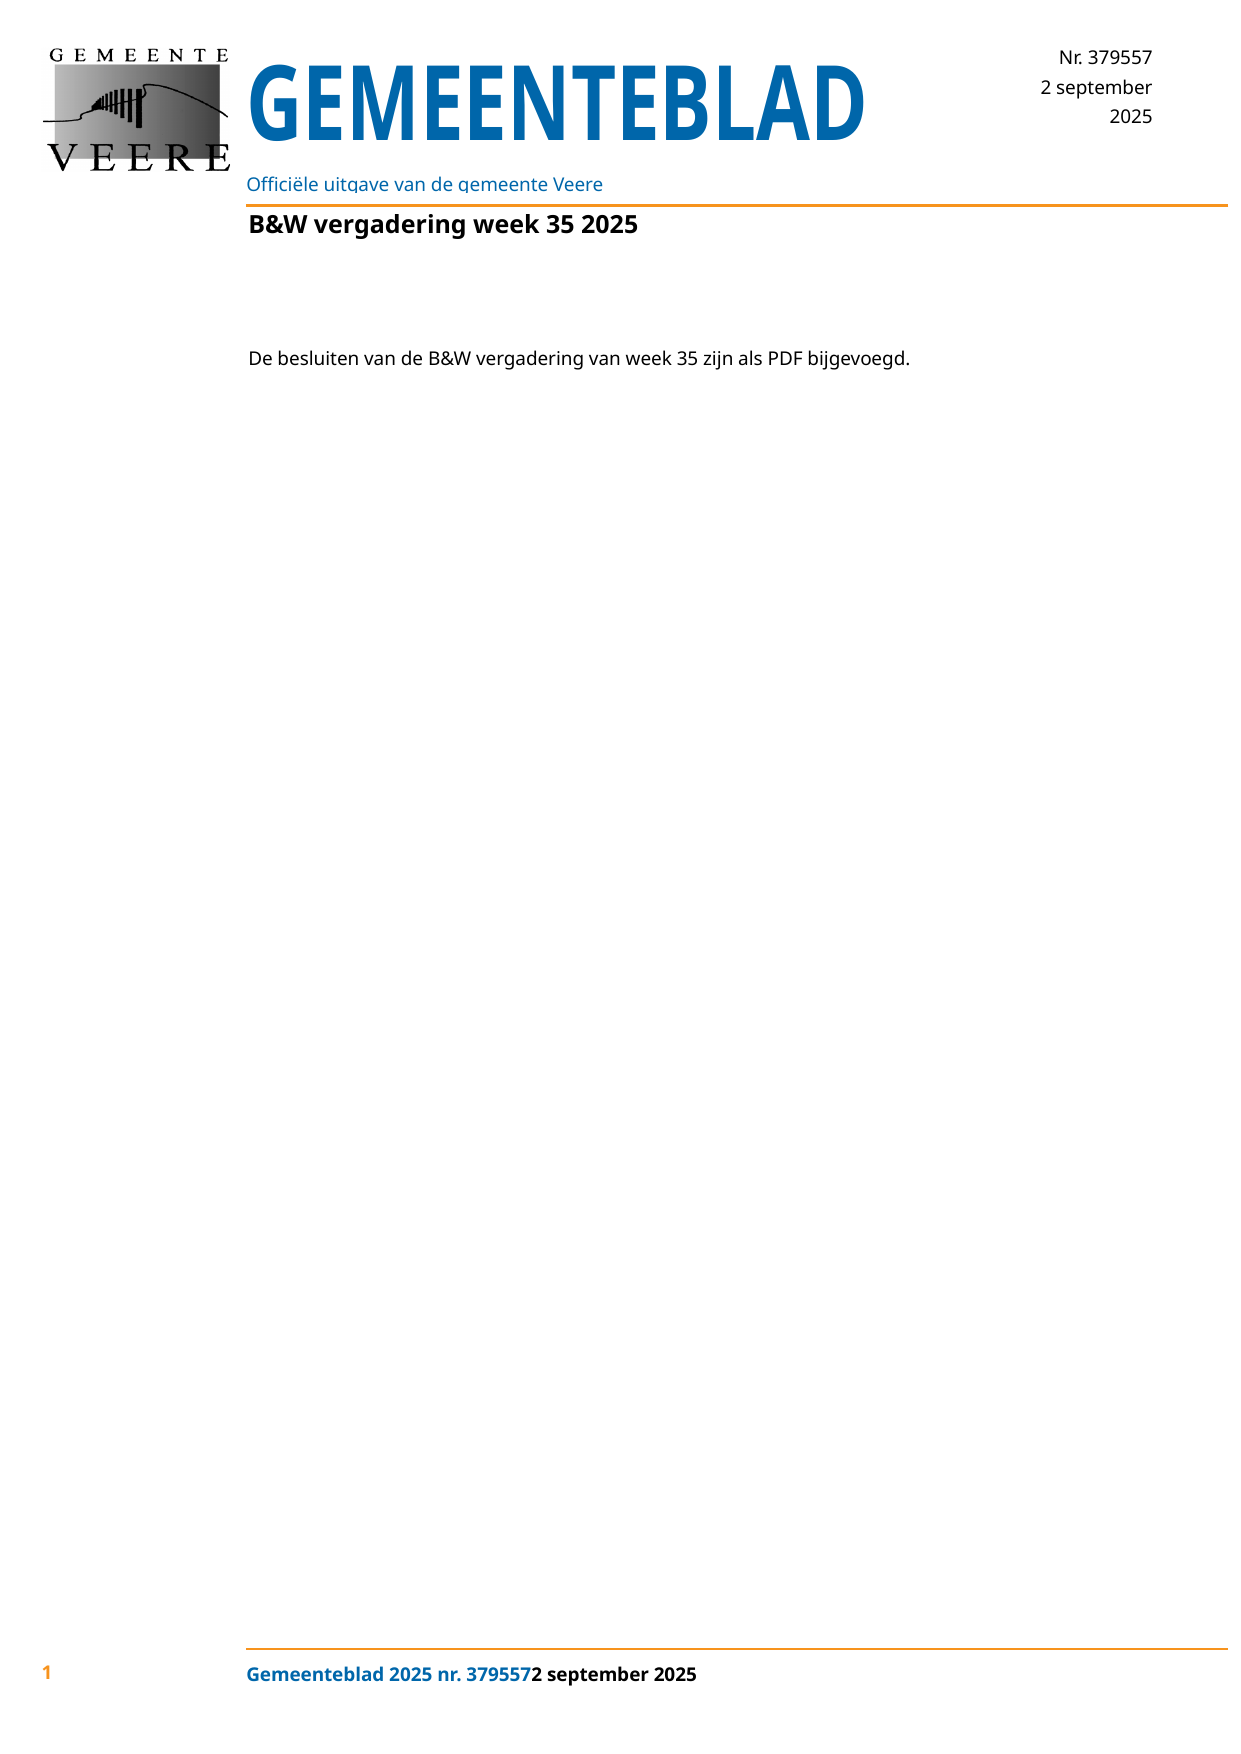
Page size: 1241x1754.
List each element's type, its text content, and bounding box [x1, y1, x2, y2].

picture [41, 47, 231, 172]
text B&W vergadering week 35 2025 [248, 207, 1152, 241]
text De besluiten van de B&W vergadering van week 35 zijn als PDF bijgevoegd. [248, 345, 1152, 371]
